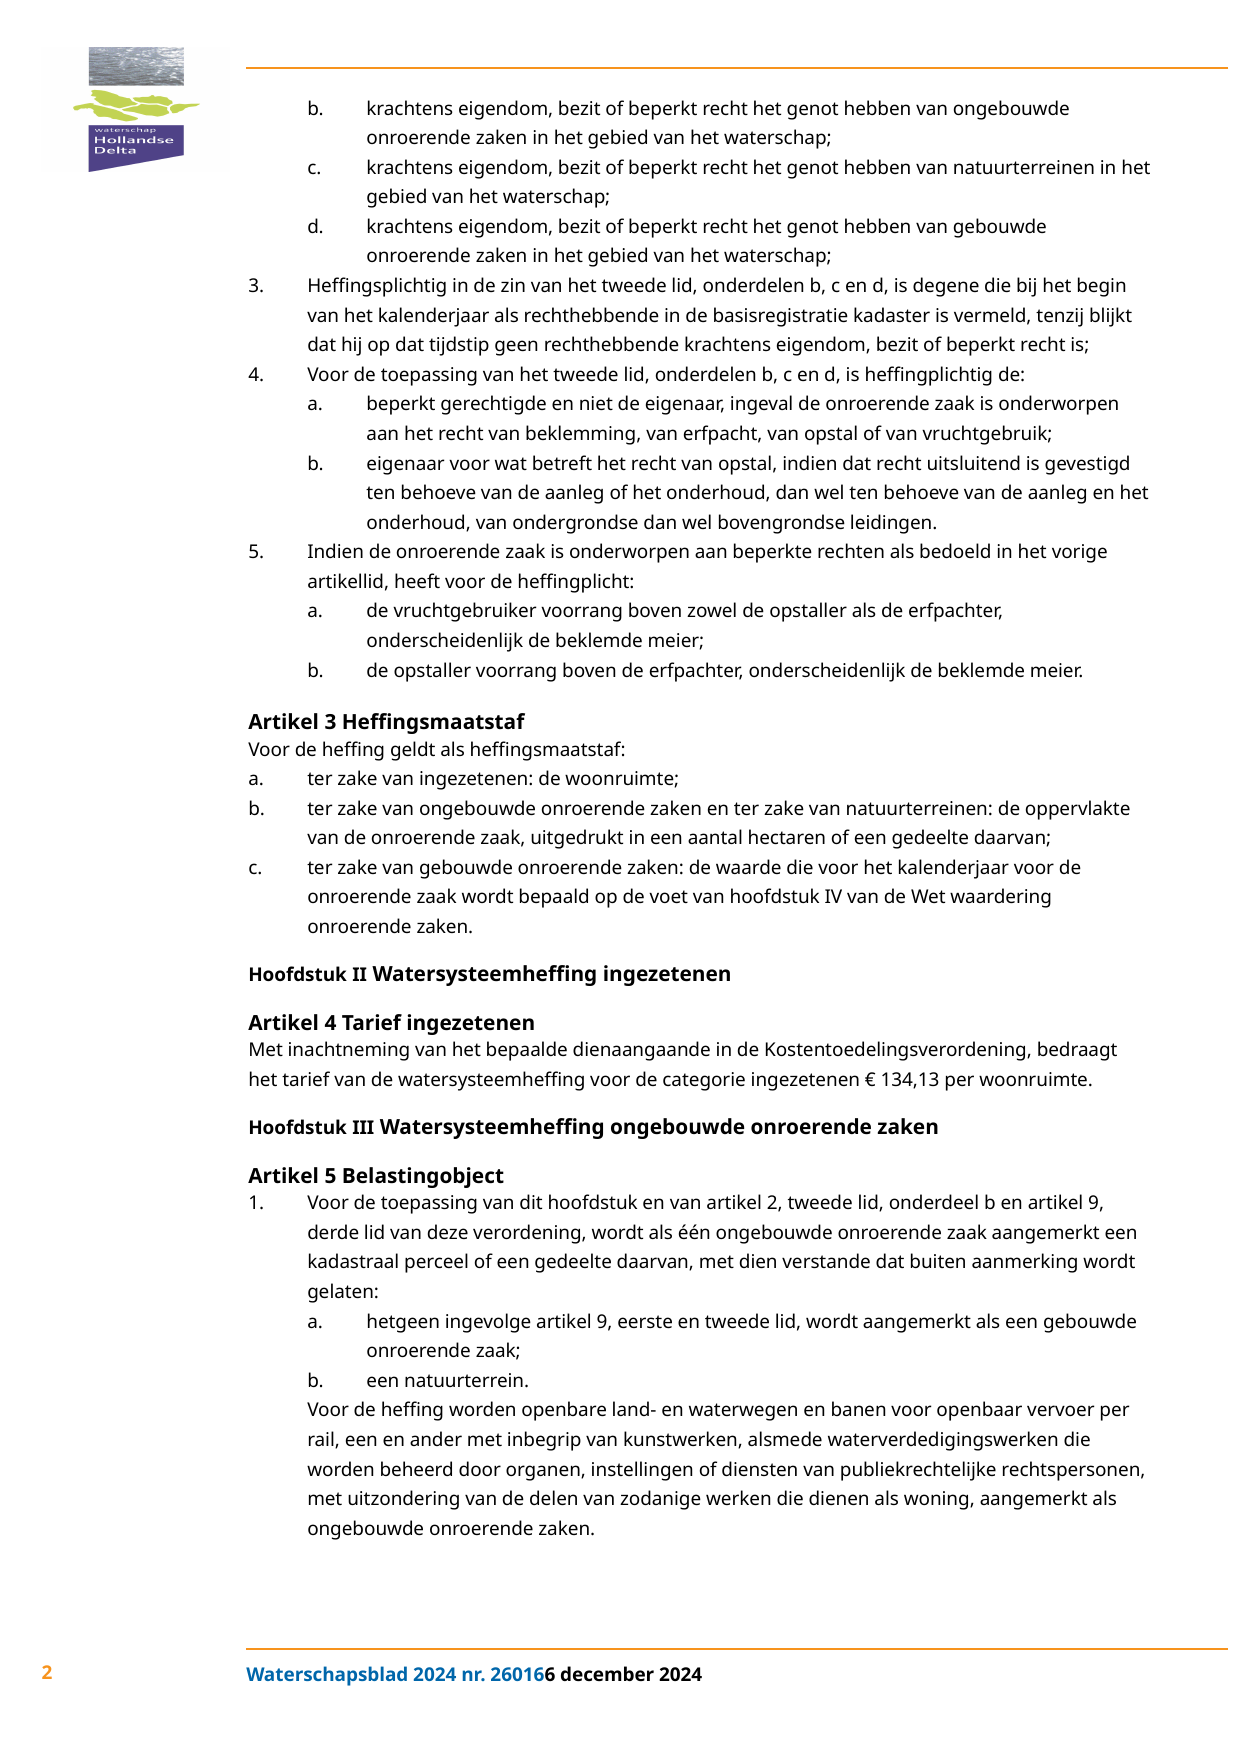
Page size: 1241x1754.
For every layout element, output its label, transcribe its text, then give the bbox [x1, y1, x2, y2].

text Hoofdstuk II Watersysteemheffing ingezetenen [248, 959, 1152, 987]
list Voor de toepassing van dit hoofdstuk en van artikel 2, tweede lid, onderdeel b en artikel 9, derde lid van deze verordening, wordt als één ongebouwde onroerende zaak aangemerkt een kadastraal perceel of een gedeelte daarvan, met dien verstande dat buiten aanmerking wordt gelaten: [248, 1189, 1152, 1304]
list de vruchtgebruiker voorrang boven zowel de opstaller als de erfpachter, onderscheidenlijk de beklemde meier; [307, 598, 1152, 653]
list Heffingsplichtig in de zin van het tweede lid, onderdelen b, c en d, is degene die bij het begin van het kalenderjaar als rechthebbende in de basisregistratie kadaster is vermeld, tenzij blijkt dat hij op dat tijdstip geen rechthebbende krachtens eigendom, bezit of beperkt recht is; [248, 272, 1152, 357]
text Artikel 4 Tarief ingezetenen [248, 1008, 1152, 1037]
list Indien de onroerende zaak is onderworpen aan beperkte rechten als bedoeld in het vorige artikellid, heeft voor de heffingplicht: [248, 538, 1152, 594]
list krachtens eigendom, bezit of beperkt recht het genot hebben van natuurterreinen in het gebied van het waterschap; [307, 154, 1152, 209]
list krachtens eigendom, bezit of beperkt recht het genot hebben van gebouwde onroerende zaken in het gebied van het waterschap; [307, 213, 1152, 268]
list Voor de heffing worden openbare land- en waterwegen en banen voor openbaar vervoer per rail, een en ander met inbegrip van kunstwerken, alsmede waterverdedigingswerken die worden beheerd door organen, instellingen of diensten van publiekrechtelijke rechtspersonen, met uitzondering van de delen van zodanige werken die dienen als woning, aangemerkt als ongebouwde onroerende zaken. [248, 1397, 1152, 1541]
text Artikel 3 Heffingsmaatstaf [248, 707, 1152, 736]
text Hoofdstuk III Watersysteemheffing ongebouwde onroerende zaken [248, 1112, 1152, 1140]
list beperkt gerechtigde en niet de eigenaar, ingeval de onroerende zaak is onderworpen aan het recht van beklemming, van erfpacht, van opstal of van vruchtgebruik; [307, 391, 1152, 446]
list ter zake van ongebouwde onroerende zaken en ter zake van natuurterreinen: de oppervlakte van de onroerende zaak, uitgedrukt in een aantal hectaren of een gedeelte daarvan; [248, 795, 1152, 850]
list ter zake van gebouwde onroerende zaken: de waarde die voor het kalenderjaar voor de onroerende zaak wordt bepaald op de voet van hoofdstuk IV van de Wet waardering onroerende zaken. [248, 854, 1152, 939]
list ter zake van ingezetenen: de woonruimte; [248, 765, 1152, 791]
text Artikel 5 Belastingobject [248, 1161, 1152, 1189]
list eigenaar voor wat betreft het recht van opstal, indien dat recht uitsluitend is gevestigd ten behoeve van de aanleg of het onderhoud, dan wel ten behoeve van de aanleg en het onderhoud, van ondergrondse dan wel bovengrondse leidingen. [307, 450, 1152, 535]
picture [41, 47, 231, 172]
list Voor de toepassing van het tweede lid, onderdelen b, c en d, is heffingplichtig de: [248, 361, 1152, 387]
list hetgeen ingevolge artikel 9, eerste en tweede lid, wordt aangemerkt als een gebouwde onroerende zaak; [307, 1308, 1152, 1363]
text Met inachtneming van het bepaalde dienaangaande in de Kostentoedelingsverordening, bedraagt het tarief van de watersysteemheffing voor de categorie ingezetenen € 134,13 per woonruimte. [248, 1037, 1152, 1092]
text Voor de heffing geldt als heffingsmaatstaf: [248, 736, 1152, 761]
list een natuurterrein. [307, 1367, 1152, 1393]
list de opstaller voorrang boven de erfpachter, onderscheidenlijk de beklemde meier. [307, 657, 1152, 683]
list krachtens eigendom, bezit of beperkt recht het genot hebben van ongebouwde onroerende zaken in het gebied van het waterschap; [307, 95, 1152, 150]
